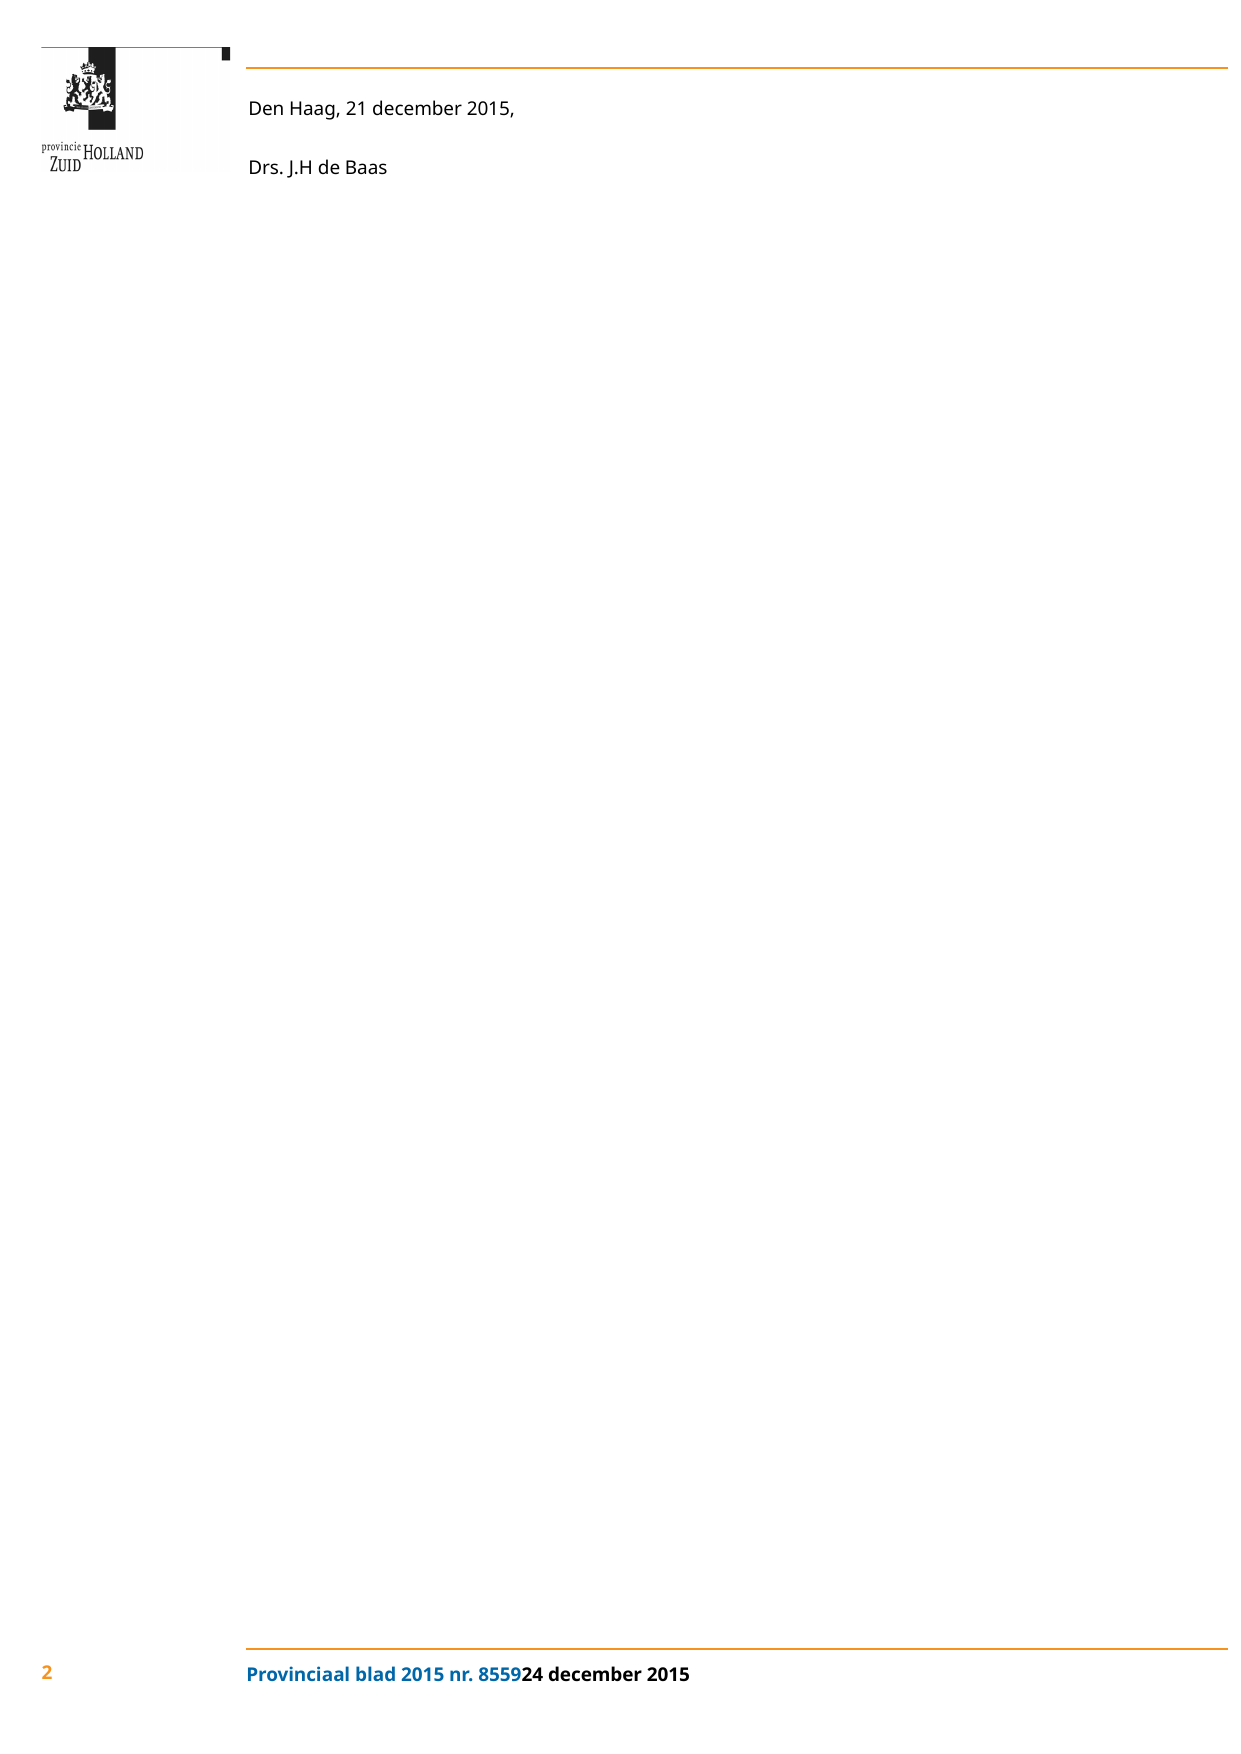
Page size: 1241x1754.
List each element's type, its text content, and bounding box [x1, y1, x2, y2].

picture [41, 47, 231, 172]
text Den Haag, 21 december 2015, [248, 95, 1152, 121]
text Drs. J.H de Baas [248, 154, 1152, 180]
